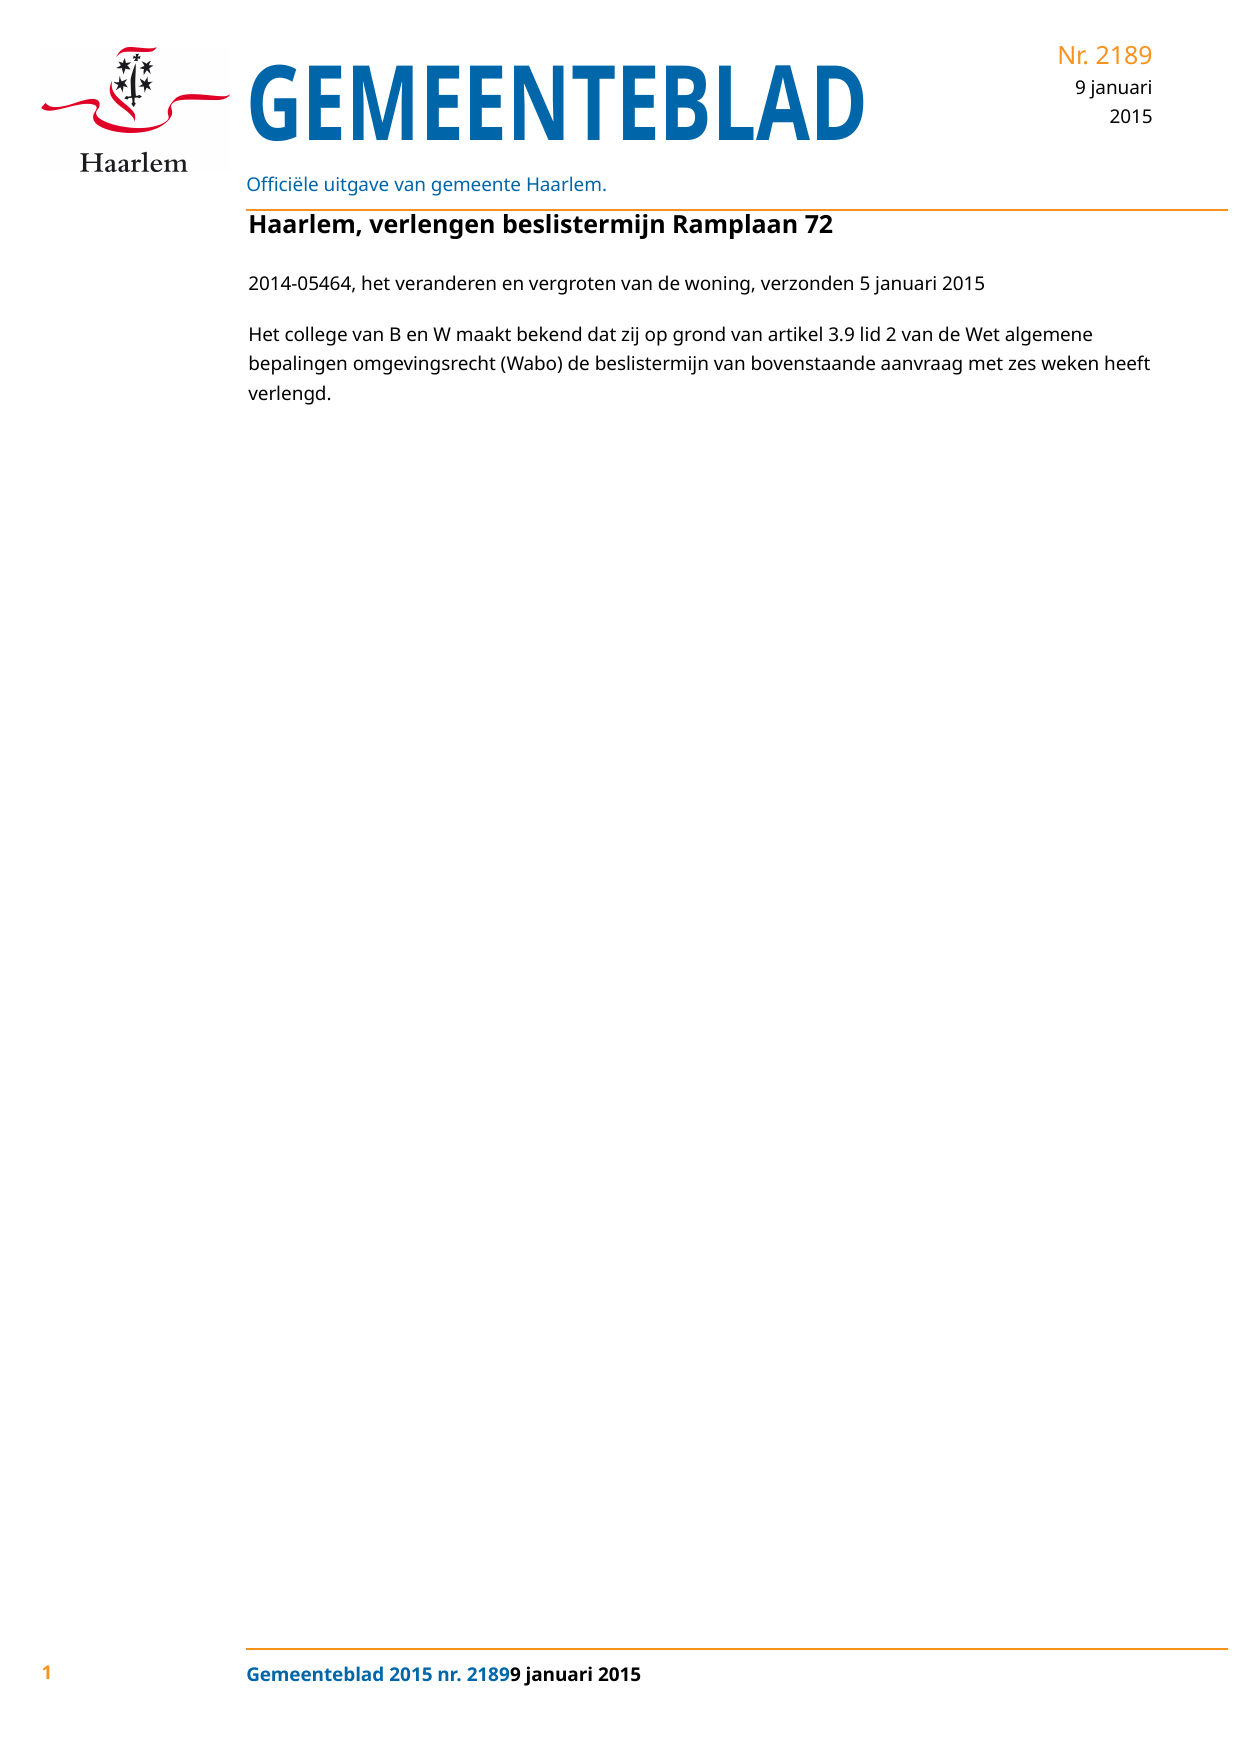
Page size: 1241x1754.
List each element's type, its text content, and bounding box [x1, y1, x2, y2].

text Het college van B en W maakt bekend dat zij op grond van artikel 3.9 lid 2 van de Wet algemene bepalingen omgevingsrecht (Wabo) de beslistermijn van bovenstaande aanvraag met zes weken heeft verlengd. [248, 321, 1152, 406]
picture [41, 47, 231, 172]
text 2014-05464, het veranderen en vergroten van de woning, verzonden 5 januari 2015 [248, 270, 1152, 296]
text Haarlem, verlengen beslistermijn Ramplaan 72 [248, 211, 1152, 241]
